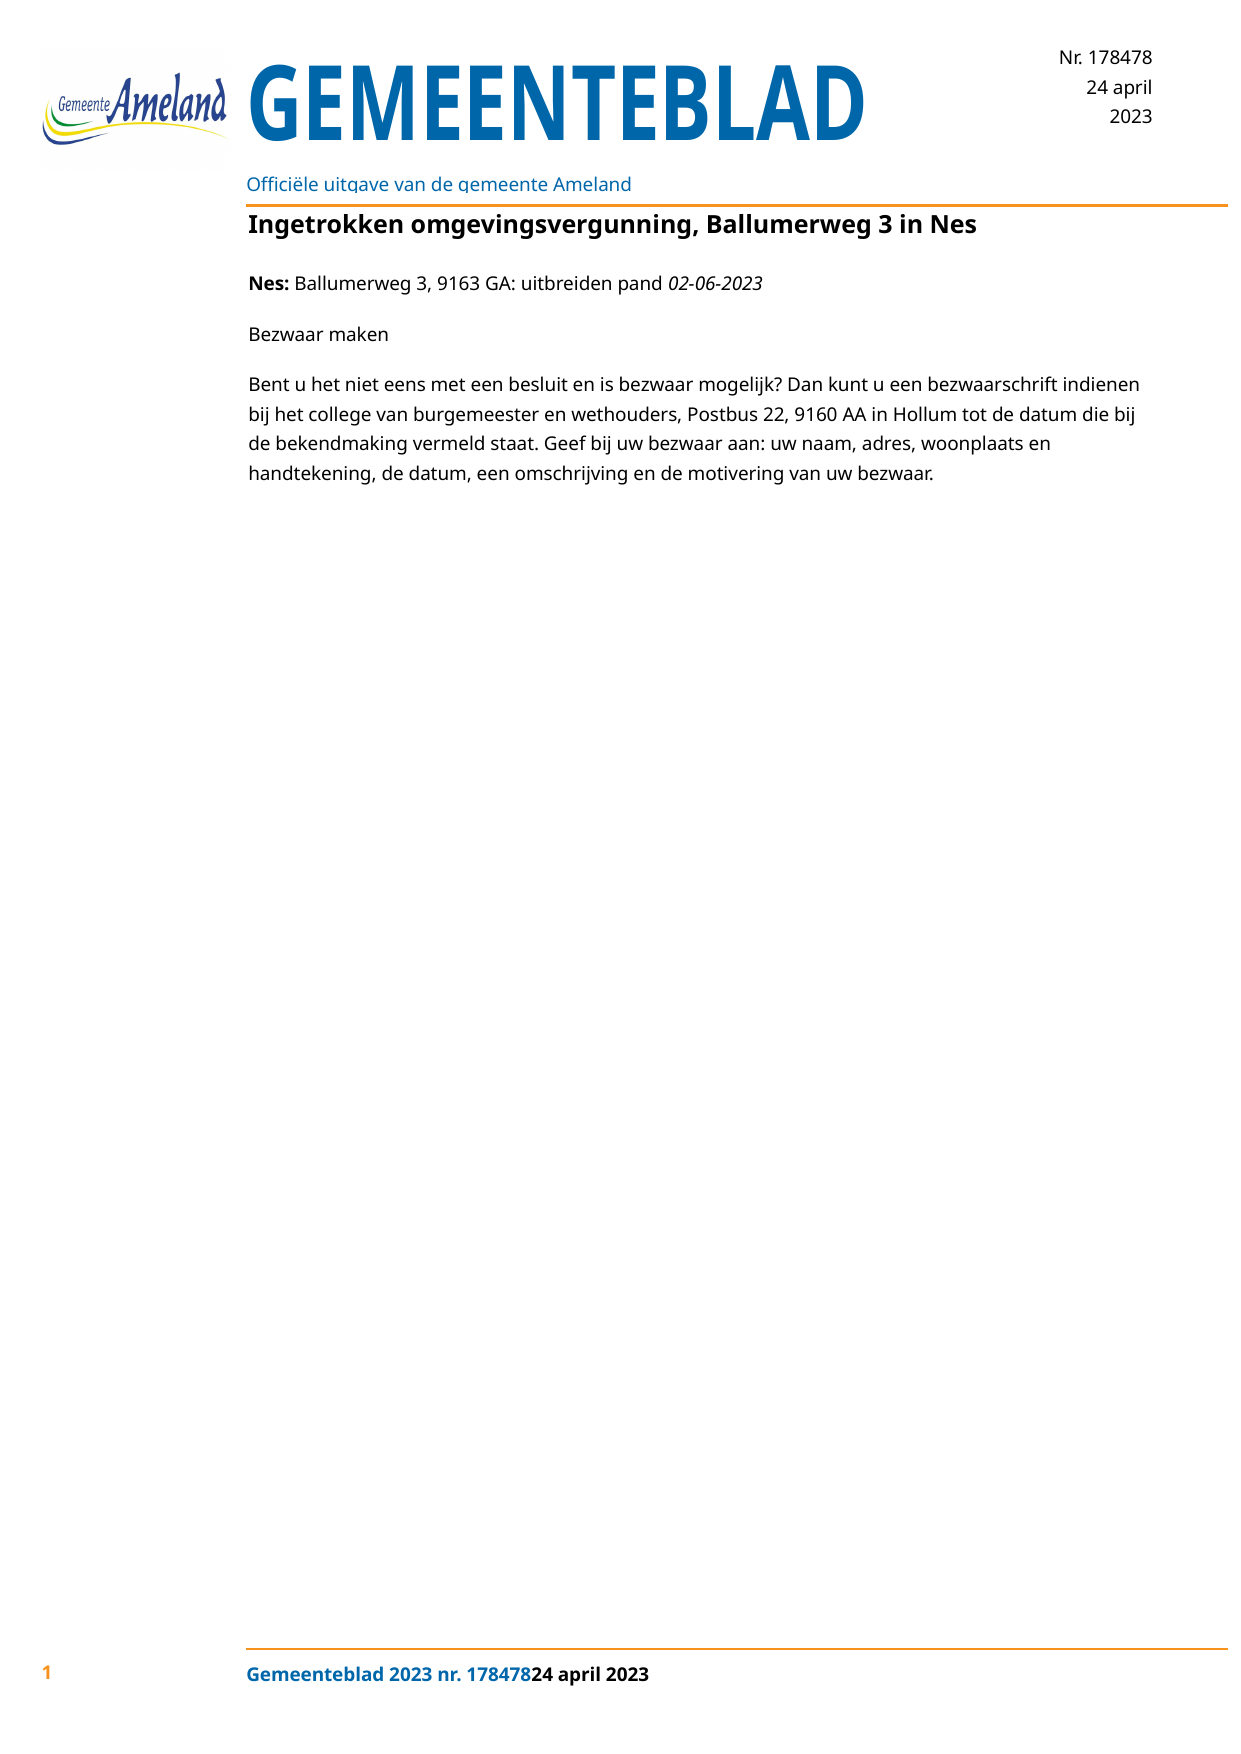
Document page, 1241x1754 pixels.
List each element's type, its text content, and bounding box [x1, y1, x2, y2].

text Bent u het niet eens met een besluit en is bezwaar mogelijk? Dan kunt u een bezwaarschrift indienen bij het college van burgemeester en wethouders, Postbus 22, 9160 AA in Hollum tot de datum die bij de bekendmaking vermeld staat. Geef bij uw bezwaar aan: uw naam, adres, woonplaats en handtekening, de datum, een omschrijving en de motivering van uw bezwaar. [248, 371, 1152, 486]
text Ingetrokken omgevingsvergunning, Ballumerweg 3 in Nes [248, 207, 1152, 241]
text Nes: Ballumerweg 3, 9163 GA: uitbreiden pand 02-06-2023 [248, 270, 1152, 296]
text Bezwaar maken [248, 321, 1152, 346]
picture [41, 47, 231, 172]
